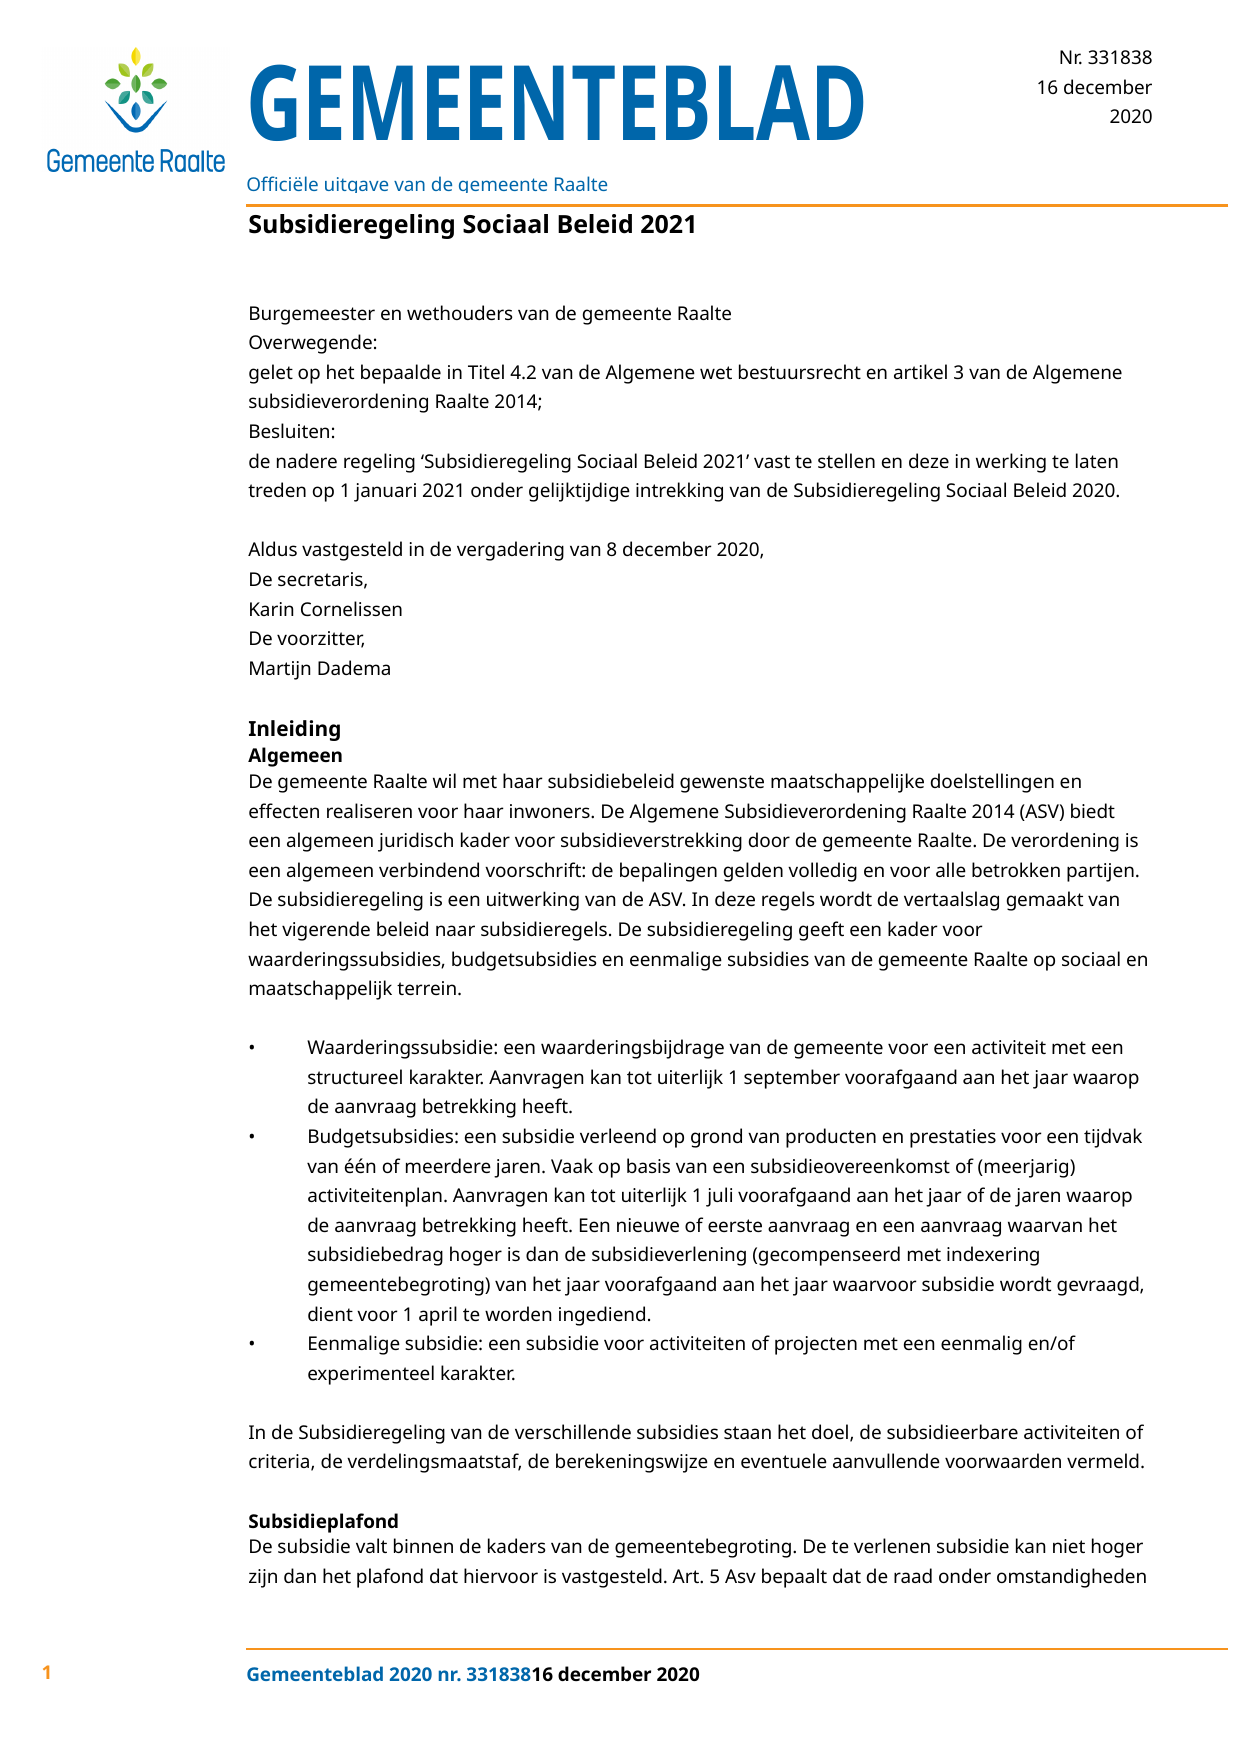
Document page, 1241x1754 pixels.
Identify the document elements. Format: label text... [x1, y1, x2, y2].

text Subsidieplafond [248, 1508, 1152, 1533]
text De subsidie valt binnen de kaders van de gemeentebegroting. De te verlenen subsidie kan niet hoger zijn dan het plafond dat hiervoor is vastgesteld. Art. 5 Asv bepaalt dat de raad onder omstandigheden [248, 1533, 1152, 1589]
picture [41, 47, 231, 172]
text Aldus vastgesteld in de vergadering van 8 december 2020, [248, 537, 1152, 562]
list Budgetsubsidies: een subsidie verleend op grond van producten en prestaties voor een tijdvak van één of meerdere jaren. Vaak op basis van een subsidieovereenkomst of (meerjarig) activiteitenplan. Aanvragen kan tot uiterlijk 1 juli voorafgaand aan het jaar of de jaren waarop de aanvraag betrekking heeft. Een nieuwe of eerste aanvraag en een aanvraag waarvan het subsidiebedrag hoger is dan de subsidieverlening (gecompenseerd met indexering gemeentebegroting) van het jaar voorafgaand aan het jaar waarvoor subsidie wordt gevraagd, dient voor 1 april te worden ingediend. [248, 1123, 1152, 1326]
text De gemeente Raalte wil met haar subsidiebeleid gewenste maatschappelijke doelstellingen en effecten realiseren voor haar inwoners. De Algemene Subsidieverordening Raalte 2014 (ASV) biedt een algemeen juridisch kader voor subsidieverstrekking door de gemeente Raalte. De verordening is een algemeen verbindend voorschrift: de bepalingen gelden volledig en voor alle betrokken partijen. De subsidieregeling is een uitwerking van de ASV. In deze regels wordt de vertaalslag gemaakt van het vigerende beleid naar subsidieregels. De subsidieregeling geeft een kader voor waarderingssubsidies, budgetsubsidies en eenmalige subsidies van de gemeente Raalte op sociaal en maatschappelijk terrein. [248, 768, 1152, 1001]
text In de Subsidieregeling van de verschillende subsidies staan het doel, de subsidieerbare activiteiten of criteria, de verdelingsmaatstaf, de berekeningswijze en eventuele aanvullende voorwaarden vermeld. [248, 1419, 1152, 1474]
list Eenmalige subsidie: een subsidie voor activiteiten of projecten met een eenmalig en/of experimenteel karakter. [248, 1330, 1152, 1386]
text De voorzitter, [248, 625, 1152, 651]
text Inleiding [248, 714, 1152, 742]
text Overwegende: [248, 329, 1152, 355]
text Burgemeester en wethouders van de gemeente Raalte [248, 300, 1152, 326]
text Algemeen [248, 742, 1152, 768]
text Subsidieregeling Sociaal Beleid 2021 [248, 207, 1152, 241]
text Martijn Dadema [248, 655, 1152, 681]
list Waarderingssubsidie: een waarderingsbijdrage van de gemeente voor een activiteit met een structureel karakter. Aanvragen kan tot uiterlijk 1 september voorafgaand aan het jaar waarop de aanvraag betrekking heeft. [248, 1034, 1152, 1119]
text de nadere regeling ‘Subsidieregeling Sociaal Beleid 2021’ vast te stellen en deze in werking te laten treden op 1 januari 2021 onder gelijktijdige intrekking van de Subsidieregeling Sociaal Beleid 2020. [248, 448, 1152, 503]
text Besluiten: [248, 418, 1152, 444]
text Karin Cornelissen [248, 596, 1152, 621]
text gelet op het bepaalde in Titel 4.2 van de Algemene wet bestuursrecht en artikel 3 van de Algemene subsidieverordening Raalte 2014; [248, 359, 1152, 414]
text De secretaris, [248, 566, 1152, 592]
